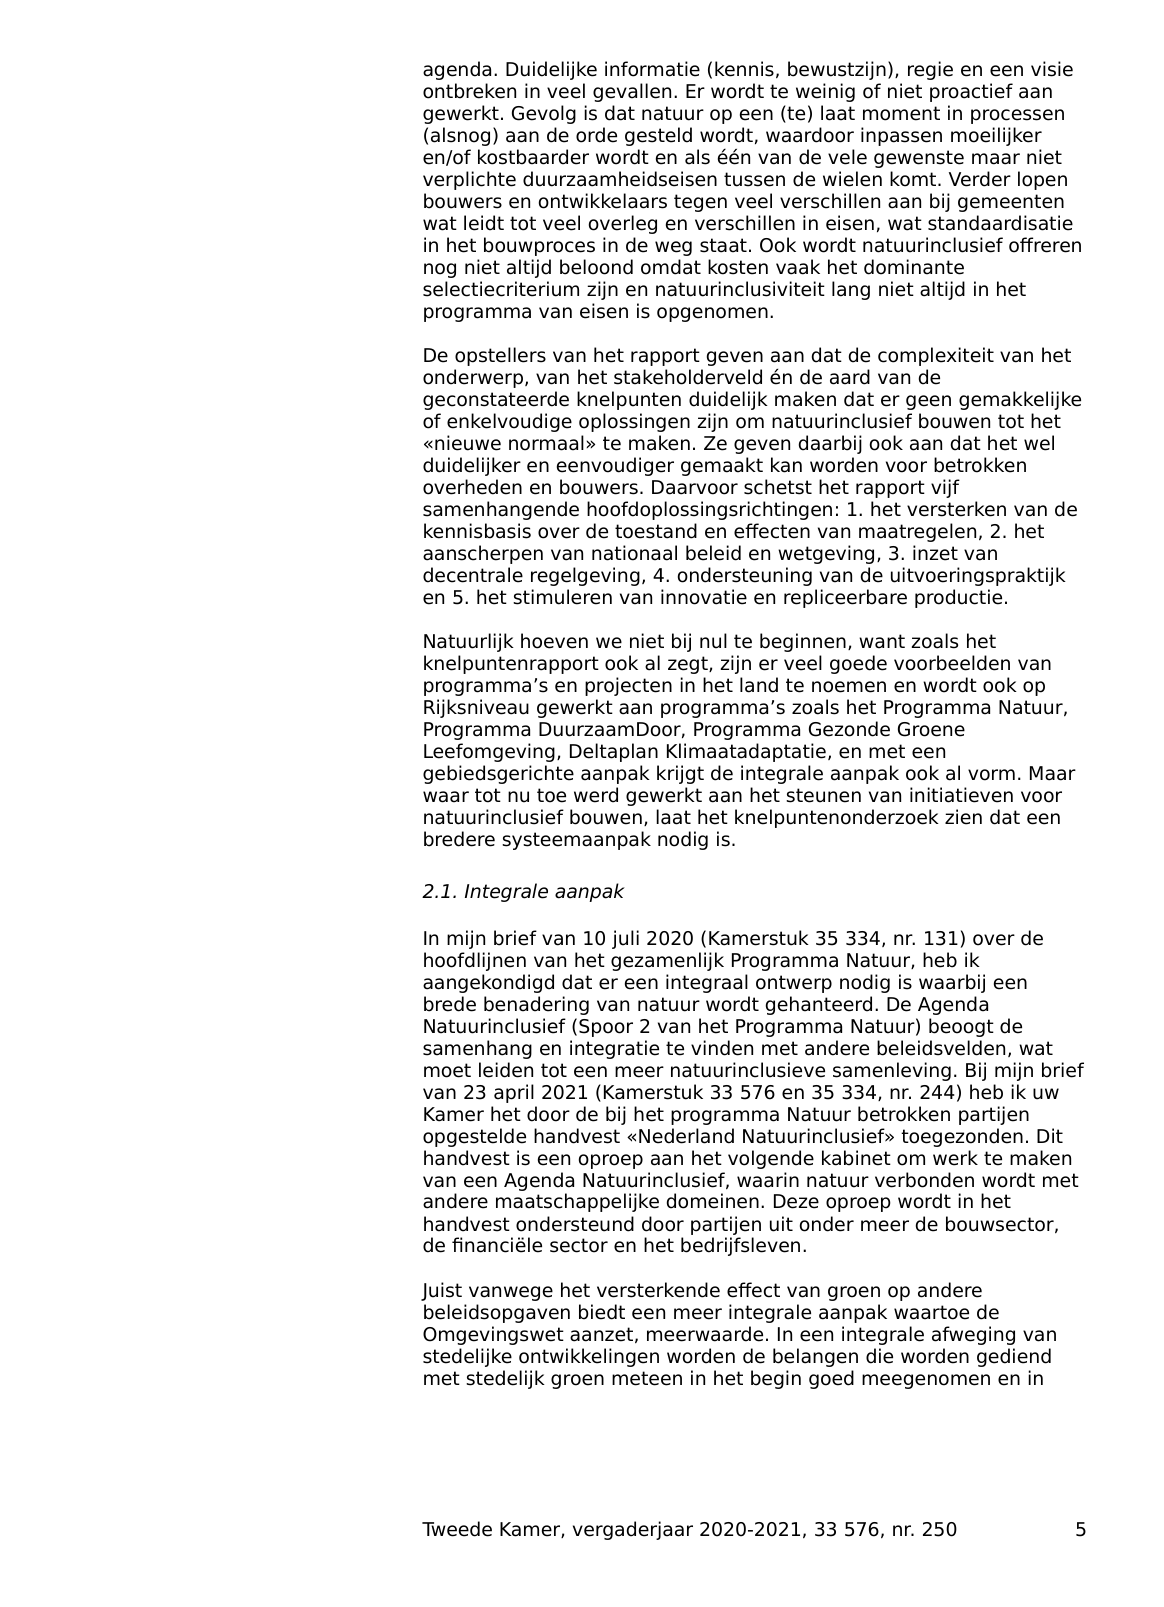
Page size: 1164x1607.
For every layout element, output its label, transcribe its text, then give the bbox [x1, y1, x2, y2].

text Juist vanwege het versterkende effect van groen op andere beleidsopgaven biedt een meer integrale aanpak waartoe de Omgevingswet aanzet, meerwaarde. In een integrale afweging van stedelijke ontwikkelingen worden de belangen die worden gediend met stedelijk groen meteen in het begin goed meegenomen en in [422, 1279, 1087, 1389]
subtitle 2.1. Integrale aanpak [422, 881, 1087, 903]
text agenda. Duidelijke informatie (kennis, bewustzijn), regie en een visie ontbreken in veel gevallen. Er wordt te weinig of niet proactief aan gewerkt. Gevolg is dat natuur op een (te) laat moment in processen (alsnog) aan de orde gesteld wordt, waardoor inpassen moeilijker en/of kostbaarder wordt en als één van de vele gewenste maar niet verplichte duurzaamheidseisen tussen de wielen komt. Verder lopen bouwers en ontwikkelaars tegen veel verschillen aan bij gemeenten wat leidt tot veel overleg en verschillen in eisen, wat standaardisatie in het bouwproces in de weg staat. Ook wordt natuurinclusief offreren nog niet altijd beloond omdat kosten vaak het dominante selectiecriterium zijn en natuurinclusiviteit lang niet altijd in het programma van eisen is opgenomen. [422, 59, 1087, 323]
text De opstellers van het rapport geven aan dat de complexiteit van het onderwerp, van het stakeholderveld én de aard van de geconstateerde knelpunten duidelijk maken dat er geen gemakkelijke of enkelvoudige oplossingen zijn om natuurinclusief bouwen tot het «nieuwe normaal» te maken. Ze geven daarbij ook aan dat het wel duidelijker en eenvoudiger gemaakt kan worden voor betrokken overheden en bouwers. Daarvoor schetst het rapport vijf samenhangende hoofdoplossingsrichtingen: 1. het versterken van de kennisbasis over de toestand en effecten van maatregelen, 2. het aanscherpen van nationaal beleid en wetgeving, 3. inzet van decentrale regelgeving, 4. ondersteuning van de uitvoeringspraktijk en 5. het stimuleren van innovatie en repliceerbare productie. [422, 345, 1087, 609]
text Natuurlijk hoeven we niet bij nul te beginnen, want zoals het knelpuntenrapport ook al zegt, zijn er veel goede voorbeelden van programma’s en projecten in het land te noemen en wordt ook op Rijksniveau gewerkt aan programma’s zoals het Programma Natuur, Programma DuurzaamDoor, Programma Gezonde Groene Leefomgeving, Deltaplan Klimaatadaptatie, en met een gebiedsgerichte aanpak krijgt de integrale aanpak ook al vorm. Maar waar tot nu toe werd gewerkt aan het steunen van initiatieven voor natuurinclusief bouwen, laat het knelpuntenonderzoek zien dat een bredere systeemaanpak nodig is. [422, 631, 1087, 851]
text In mijn brief van 10 juli 2020 (Kamerstuk 35 334, nr. 131) over de hoofdlijnen van het gezamenlijk Programma Natuur, heb ik aangekondigd dat er een integraal ontwerp nodig is waarbij een brede benadering van natuur wordt gehanteerd. De Agenda Natuurinclusief (Spoor 2 van het Programma Natuur) beoogt de samenhang en integratie te vinden met andere beleidsvelden, wat moet leiden tot een meer natuurinclusieve samenleving. Bij mijn brief van 23 april 2021 (Kamerstuk 33 576 en 35 334, nr. 244) heb ik uw Kamer het door de bij het programma Natuur betrokken partijen opgestelde handvest «Nederland Natuurinclusief» toegezonden. Dit handvest is een oproep aan het volgende kabinet om werk te maken van een Agenda Natuurinclusief, waarin natuur verbonden wordt met andere maatschappelijke domeinen. Deze oproep wordt in het handvest ondersteund door partijen uit onder meer de bouwsector, de financiële sector en het bedrijfsleven. [422, 928, 1087, 1257]
